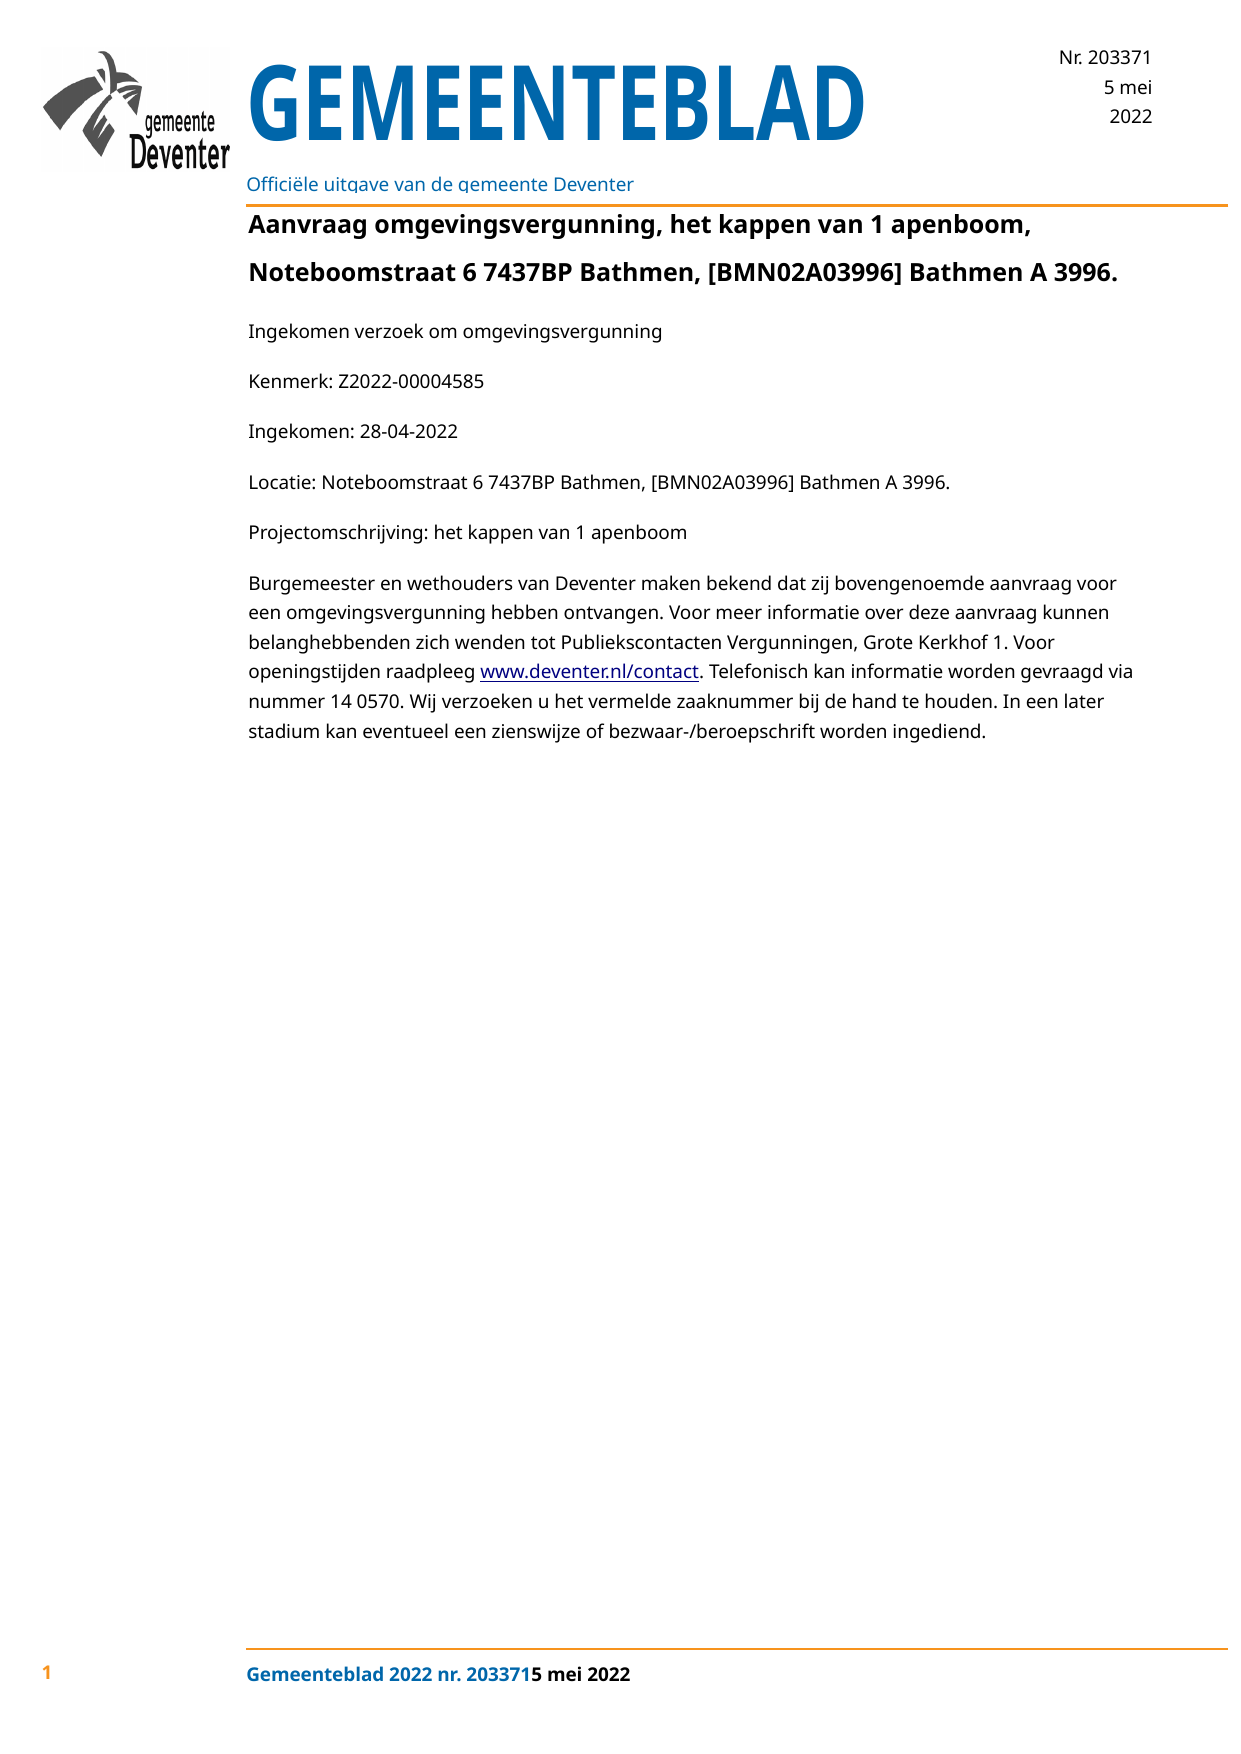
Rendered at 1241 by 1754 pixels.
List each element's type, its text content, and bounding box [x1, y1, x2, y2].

text Aanvraag omgevingsvergunning, het kappen van 1 apenboom, Noteboomstraat 6 7437BP Bathmen, [BMN02A03996] Bathmen A 3996. [248, 207, 1152, 288]
text Ingekomen verzoek om omgevingsvergunning [248, 318, 1152, 344]
text Ingekomen: 28-04-2022 [248, 419, 1152, 444]
text Burgemeester en wethouders van Deventer maken bekend dat zij bovengenoemde aanvraag voor een omgevingsvergunning hebben ontvangen. Voor meer informatie over deze aanvraag kunnen belanghebbenden zich wenden tot Publiekscontacten Vergunningen, Grote Kerkhof 1. Voor openingstijden raadpleeg www.deventer.nl/contact. Telefonisch kan informatie worden gevraagd via nummer 14 0570. Wij verzoeken u het vermelde zaaknummer bij de hand te houden. In een later stadium kan eventueel een zienswijze of bezwaar-/beroepschrift worden ingediend. [248, 570, 1152, 744]
text Locatie: Noteboomstraat 6 7437BP Bathmen, [BMN02A03996] Bathmen A 3996. [248, 469, 1152, 495]
text Projectomschrijving: het kappen van 1 apenboom [248, 519, 1152, 545]
picture [41, 47, 231, 172]
text Kenmerk: Z2022-00004585 [248, 368, 1152, 394]
